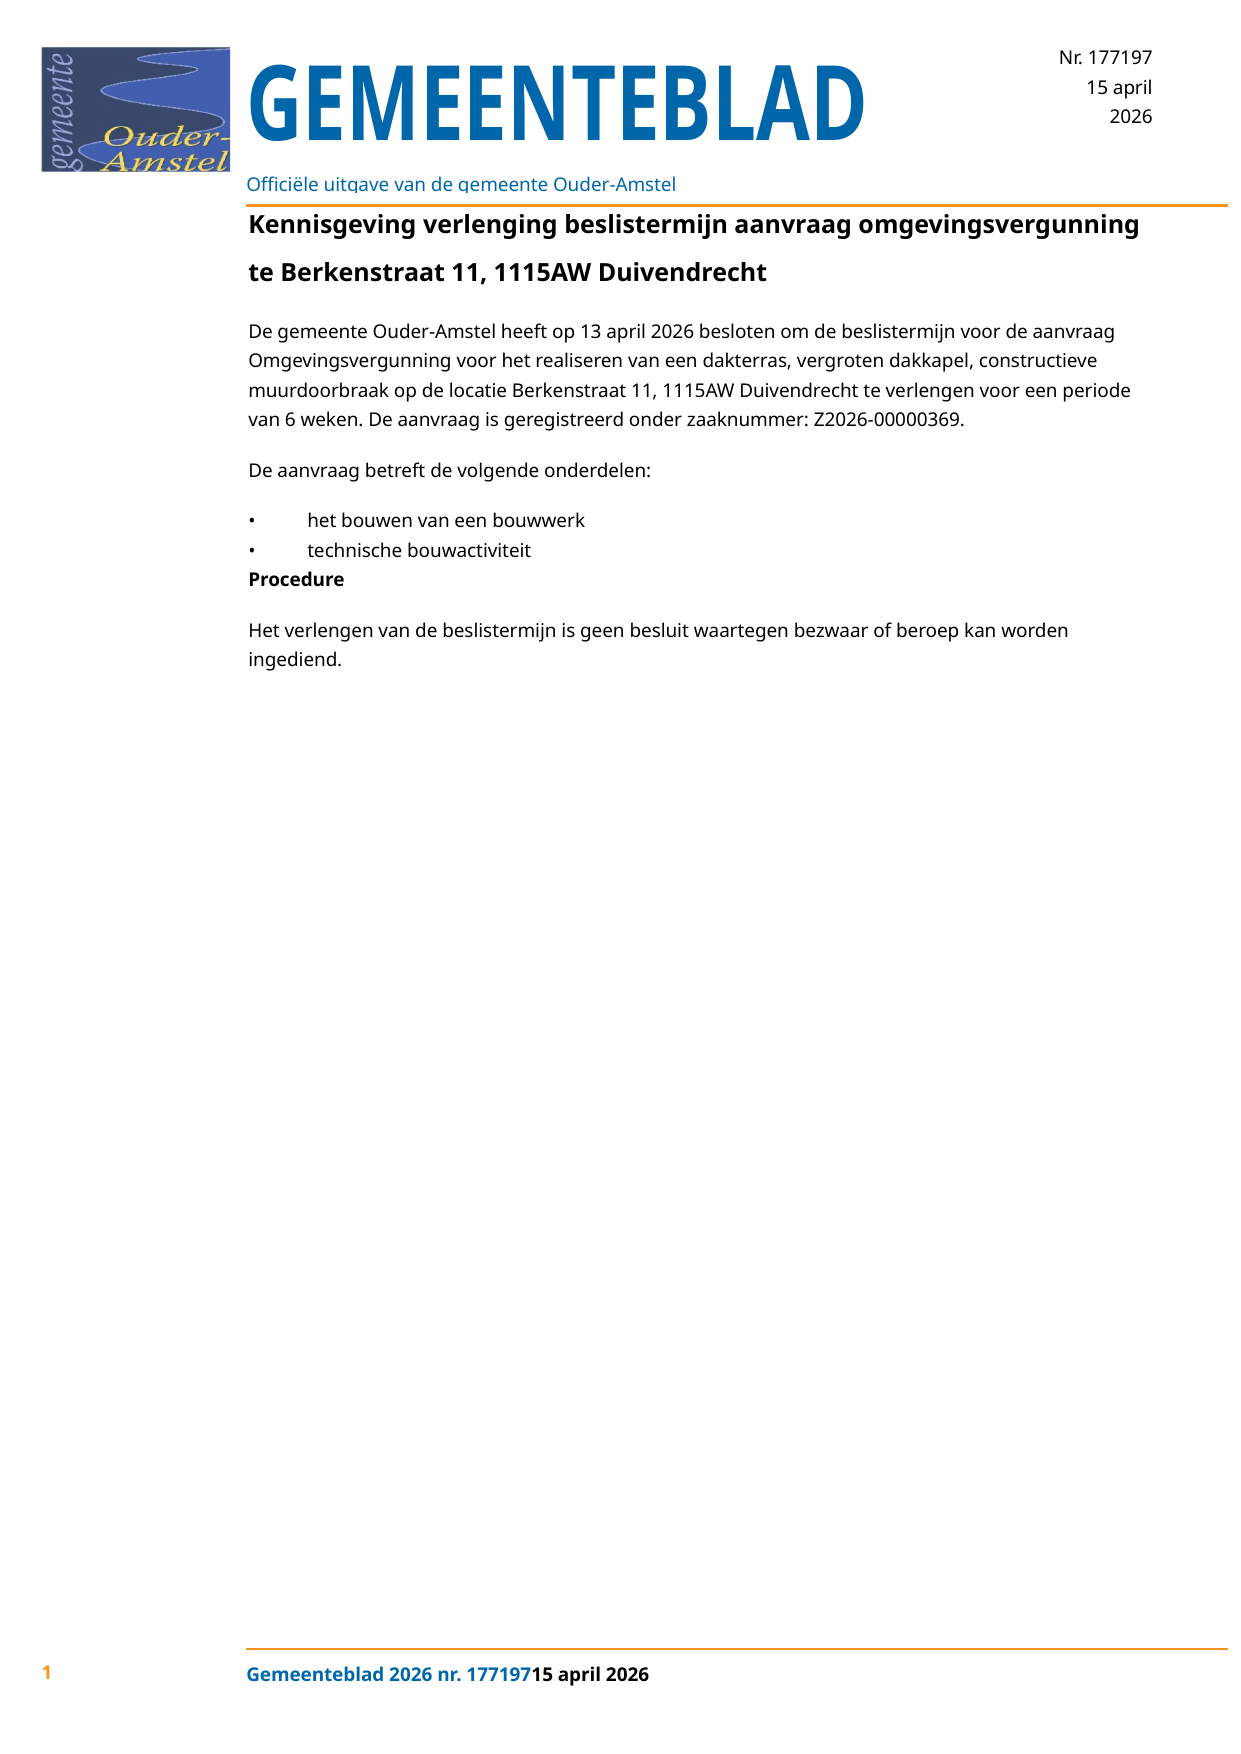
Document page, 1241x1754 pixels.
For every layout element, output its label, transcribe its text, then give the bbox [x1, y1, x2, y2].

list het bouwen van een bouwwerk [248, 507, 1152, 533]
text Kennisgeving verlenging beslistermijn aanvraag omgevingsvergunning te Berkenstraat 11, 1115AW Duivendrecht [248, 207, 1152, 288]
text Procedure [248, 567, 1152, 592]
text Het verlengen van de beslistermijn is geen besluit waartegen bezwaar of beroep kan worden ingediend. [248, 617, 1152, 672]
text De gemeente Ouder-Amstel heeft op 13 april 2026 besloten om de beslistermijn voor de aanvraag Omgevingsvergunning voor het realiseren van een dakterras, vergroten dakkapel, constructieve muurdoorbraak op de locatie Berkenstraat 11, 1115AW Duivendrecht te verlengen voor een periode van 6 weken. De aanvraag is geregistreerd onder zaaknummer: Z2026-00000369. [248, 318, 1152, 432]
picture [41, 47, 231, 172]
list technische bouwactiviteit [248, 537, 1152, 563]
text De aanvraag betreft de volgende onderdelen: [248, 457, 1152, 483]
